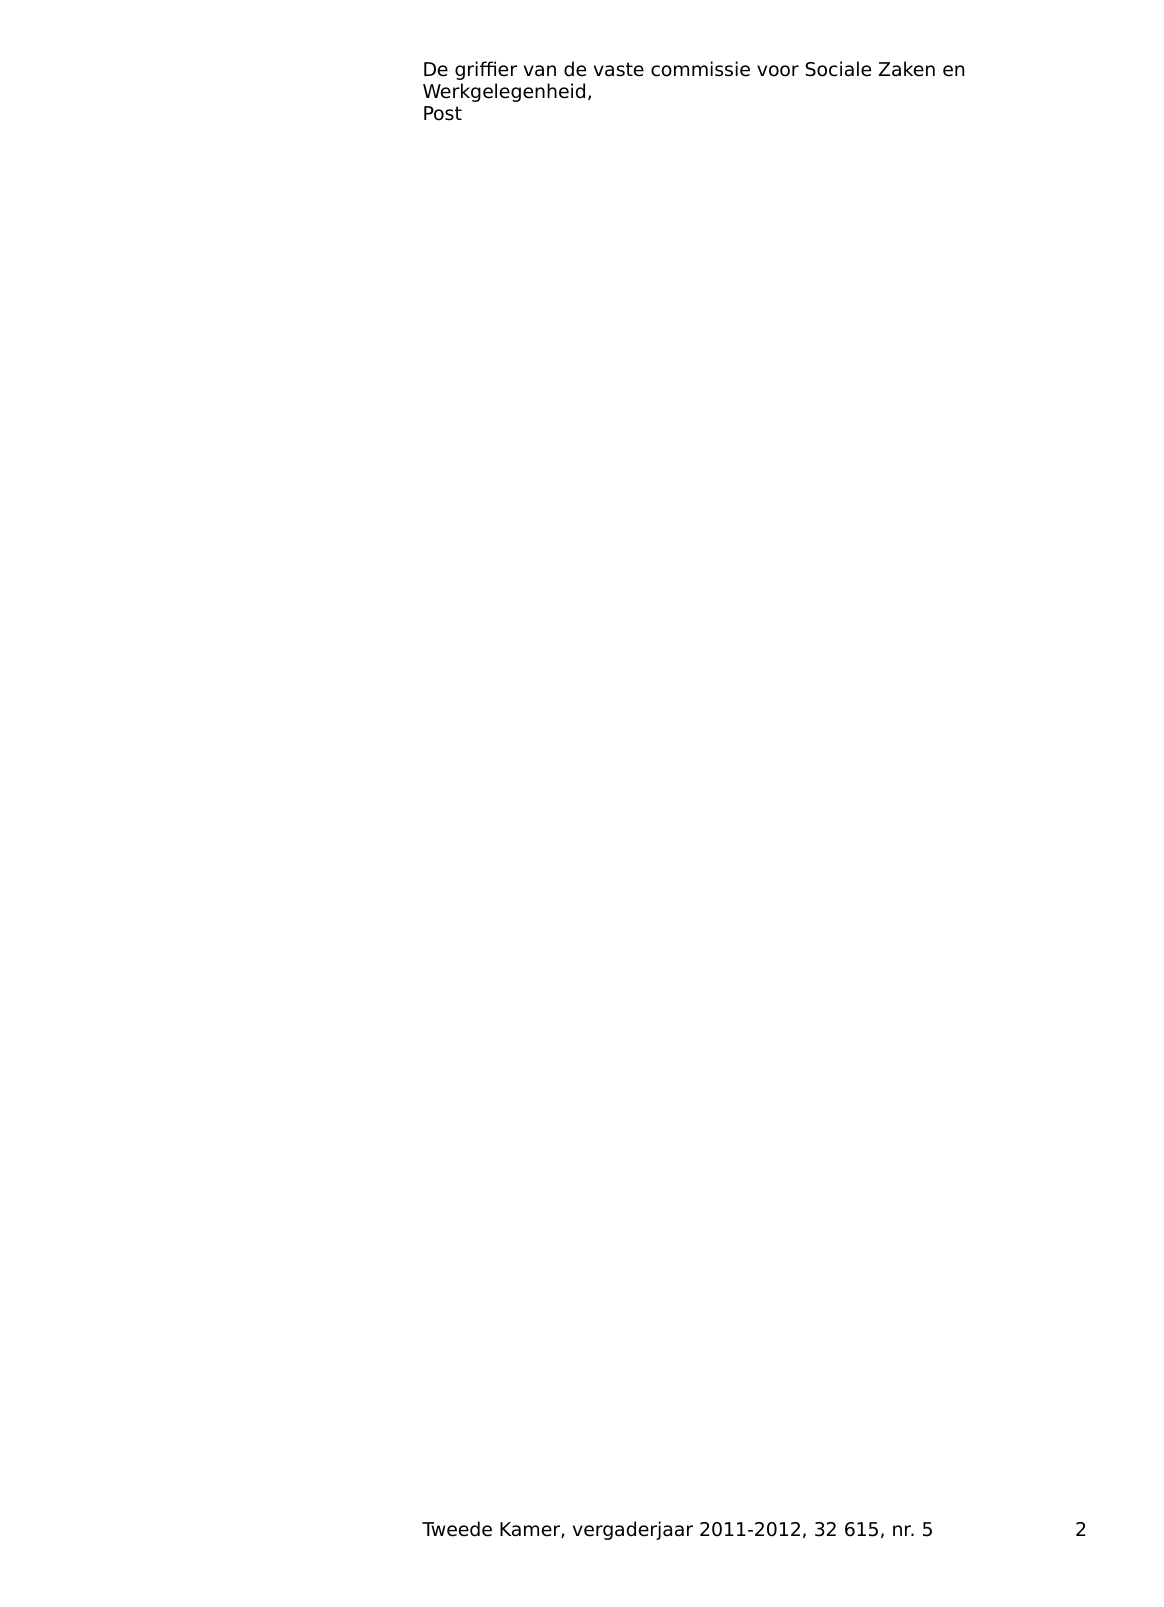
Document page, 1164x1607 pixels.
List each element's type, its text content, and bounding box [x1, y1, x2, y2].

text De griffier van de vaste commissie voor Sociale Zaken en Werkgelegenheid, Post [422, 59, 1087, 125]
